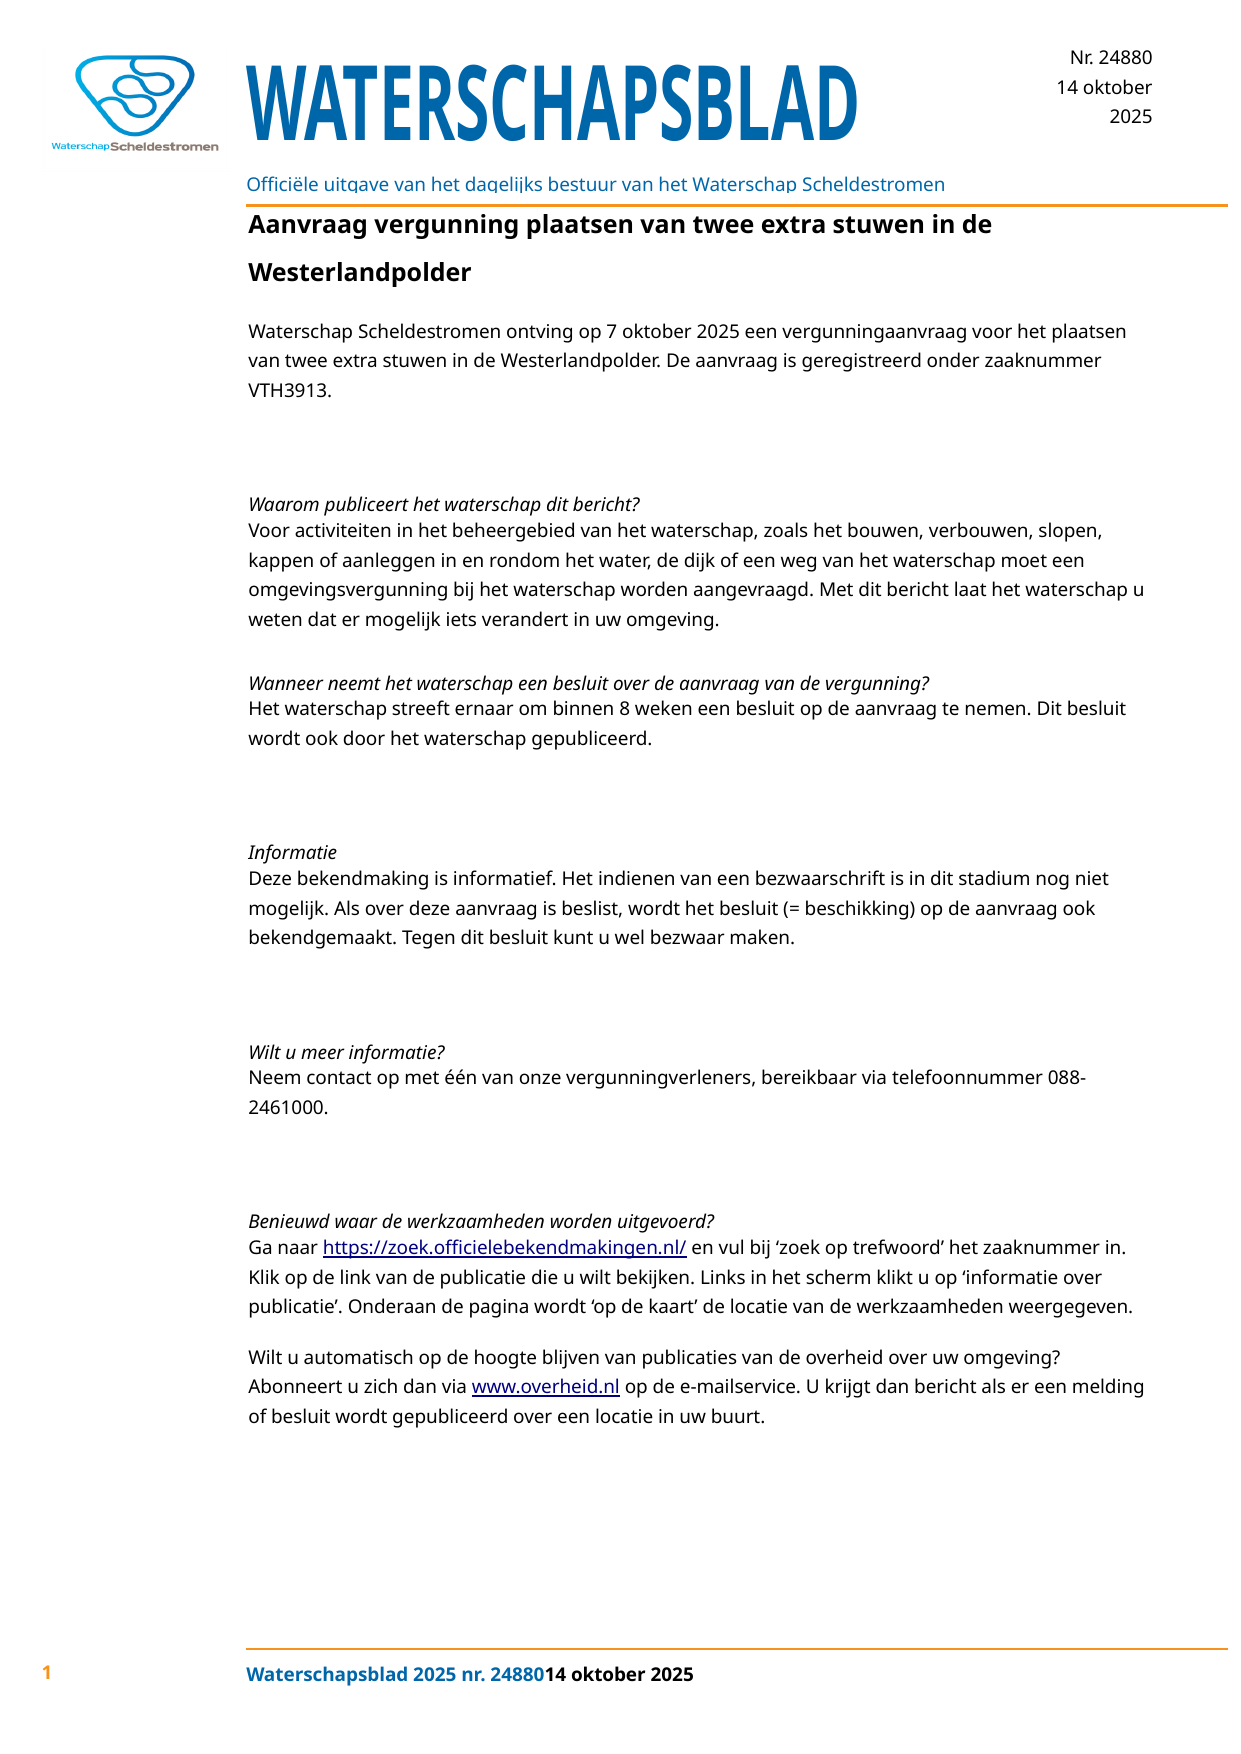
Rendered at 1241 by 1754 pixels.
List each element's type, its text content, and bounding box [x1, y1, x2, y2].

text Wilt u meer informatie? [248, 1039, 1152, 1064]
text Waarom publiceert het waterschap dit bericht? [248, 491, 1152, 517]
text Neem contact op met één van onze vergunningverleners, bereikbaar via telefoonnummer 088-2461000. [248, 1064, 1152, 1120]
text Ga naar https://zoek.officielebekendmakingen.nl/ en vul bij ‘zoek op trefwoord’ het zaaknummer in. Klik op de link van de publicatie die u wilt bekijken. Links in het scherm klikt u op ‘informatie over publicatie’. Onderaan de pagina wordt ‘op de kaart’ de locatie van de werkzaamheden weergegeven. [248, 1234, 1152, 1319]
picture [41, 47, 231, 172]
text Het waterschap streeft ernaar om binnen 8 weken een besluit op de aanvraag te nemen. Dit besluit wordt ook door het waterschap gepubliceerd. [248, 696, 1152, 751]
text Waterschap Scheldestromen ontving op 7 oktober 2025 een vergunningaanvraag voor het plaatsen van twee extra stuwen in de Westerlandpolder. De aanvraag is geregistreerd onder zaaknummer VTH3913. [248, 318, 1152, 403]
text Deze bekendmaking is informatief. Het indienen van een bezwaarschrift is in dit stadium nog niet mogelijk. Als over deze aanvraag is beslist, wordt het besluit (= beschikking) op de aanvraag ook bekendgemaakt. Tegen dit besluit kunt u wel bezwaar maken. [248, 865, 1152, 950]
text Benieuwd waar de werkzaamheden worden uitgevoerd? [248, 1208, 1152, 1234]
text Informatie [248, 839, 1152, 865]
text Voor activiteiten in het beheergebied van het waterschap, zoals het bouwen, verbouwen, slopen, kappen of aanleggen in en rondom het water, de dijk of een weg van het waterschap moet een omgevingsvergunning bij het waterschap worden aangevraagd. Met dit bericht laat het waterschap u weten dat er mogelijk iets verandert in uw omgeving. [248, 517, 1152, 632]
text Wilt u automatisch op de hoogte blijven van publicaties van de overheid over uw omgeving? Abonneert u zich dan via www.overheid.nl op de e-mailservice. U krijgt dan bericht als er een melding of besluit wordt gepubliceerd over een locatie in uw buurt. [248, 1344, 1152, 1429]
text Wanneer neemt het waterschap een besluit over de aanvraag van de vergunning? [248, 670, 1152, 696]
text Aanvraag vergunning plaatsen van twee extra stuwen in de Westerlandpolder [248, 207, 1152, 288]
